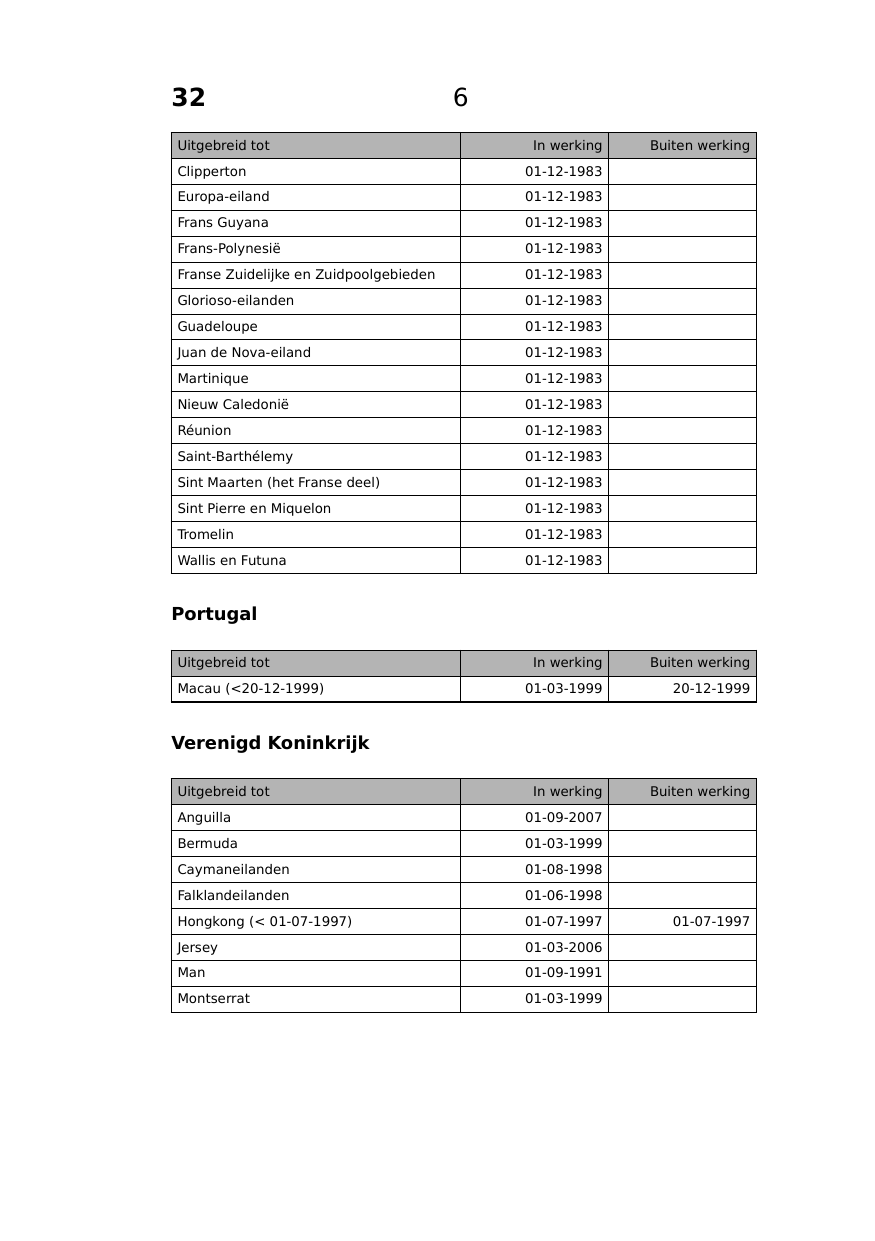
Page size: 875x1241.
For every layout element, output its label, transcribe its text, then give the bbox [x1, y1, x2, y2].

table_cell 01-12-1983 [461, 315, 608, 339]
table_cell 01-12-1983 [461, 289, 608, 313]
table_cell 01-12-1983 [461, 159, 608, 184]
table_header In werking [461, 779, 608, 804]
table_cell 01-12-1983 [461, 211, 608, 236]
table_cell 01-12-1983 [461, 444, 608, 469]
table_cell [609, 496, 756, 521]
table_cell 01-12-1983 [461, 522, 608, 547]
table_cell [609, 211, 756, 236]
table_cell 01-12-1983 [461, 237, 608, 262]
table_cell [609, 935, 756, 960]
table_header Buiten werking [609, 133, 756, 158]
table_cell [609, 961, 756, 986]
table_cell 01-03-1999 [461, 677, 608, 701]
table_cell [609, 340, 756, 365]
table_header Uitgebreid tot [172, 133, 460, 158]
table_cell Saint-Barthélemy [172, 444, 460, 469]
table_cell 01-12-1983 [461, 470, 608, 495]
table_header Uitgebreid tot [172, 779, 460, 804]
table_cell [609, 392, 756, 417]
table_cell 20-12-1999 [609, 677, 756, 701]
table_cell Glorioso-eilanden [172, 289, 460, 313]
table_cell [609, 418, 756, 443]
table_cell Réunion [172, 418, 460, 443]
table_cell [609, 831, 756, 856]
table_cell Montserrat [172, 987, 460, 1012]
table_cell [609, 857, 756, 882]
table_cell Franse Zuidelijke en Zuidpoolgebieden [172, 263, 460, 287]
table_cell 01-12-1983 [461, 418, 608, 443]
table_cell [609, 289, 756, 313]
table_cell [609, 548, 756, 573]
table_cell 01-07-1997 [609, 909, 756, 934]
table_cell 01-03-1999 [461, 987, 608, 1012]
table_cell Falklandeilanden [172, 883, 460, 908]
table_cell [609, 185, 756, 210]
table_header Buiten werking [609, 651, 756, 676]
table_cell 01-06-1998 [461, 883, 608, 908]
table_cell [609, 159, 756, 184]
table_cell 01-12-1983 [461, 185, 608, 210]
table_cell Martinique [172, 366, 460, 391]
table_header Buiten werking [609, 779, 756, 804]
table_cell [609, 263, 756, 287]
table_cell [609, 315, 756, 339]
table_cell 01-12-1983 [461, 340, 608, 365]
table_cell Wallis en Futuna [172, 548, 460, 573]
table_cell Jersey [172, 935, 460, 960]
table_cell Bermuda [172, 831, 460, 856]
table_cell 01-09-2007 [461, 805, 608, 830]
table_cell 01-12-1983 [461, 496, 608, 521]
table_cell [609, 883, 756, 908]
table_cell Tromelin [172, 522, 460, 547]
table_cell 01-12-1983 [461, 548, 608, 573]
table_cell [609, 444, 756, 469]
table_cell 01-03-1999 [461, 831, 608, 856]
table_cell 01-12-1983 [461, 392, 608, 417]
table_cell [609, 522, 756, 547]
table_cell Frans-Polynesië [172, 237, 460, 262]
table_cell [609, 366, 756, 391]
table_header In werking [461, 133, 608, 158]
table_cell [609, 237, 756, 262]
table_cell Macau (<20-12-1999) [172, 677, 460, 701]
table_cell 01-12-1983 [461, 263, 608, 287]
table_cell Man [172, 961, 460, 986]
table_cell Sint Maarten (het Franse deel) [172, 470, 460, 495]
table_cell 01-03-2006 [461, 935, 608, 960]
table_cell Nieuw Caledonië [172, 392, 460, 417]
subtitle Portugal [171, 604, 756, 624]
table_cell 01-07-1997 [461, 909, 608, 934]
table_cell [609, 987, 756, 1012]
table_cell 01-08-1998 [461, 857, 608, 882]
table_cell Frans Guyana [172, 211, 460, 236]
table_cell Hongkong (< 01-07-1997) [172, 909, 460, 934]
subtitle Verenigd Koninkrijk [171, 732, 756, 753]
table_cell Caymaneilanden [172, 857, 460, 882]
table_cell [609, 805, 756, 830]
table_cell [609, 470, 756, 495]
table_cell Anguilla [172, 805, 460, 830]
table_cell Sint Pierre en Miquelon [172, 496, 460, 521]
table_cell Juan de Nova-eiland [172, 340, 460, 365]
table_header Uitgebreid tot [172, 651, 460, 676]
table_cell Europa-eiland [172, 185, 460, 210]
table_cell Clipperton [172, 159, 460, 184]
table_header In werking [461, 651, 608, 676]
table_cell Guadeloupe [172, 315, 460, 339]
table_cell 01-12-1983 [461, 366, 608, 391]
table_cell 01-09-1991 [461, 961, 608, 986]
